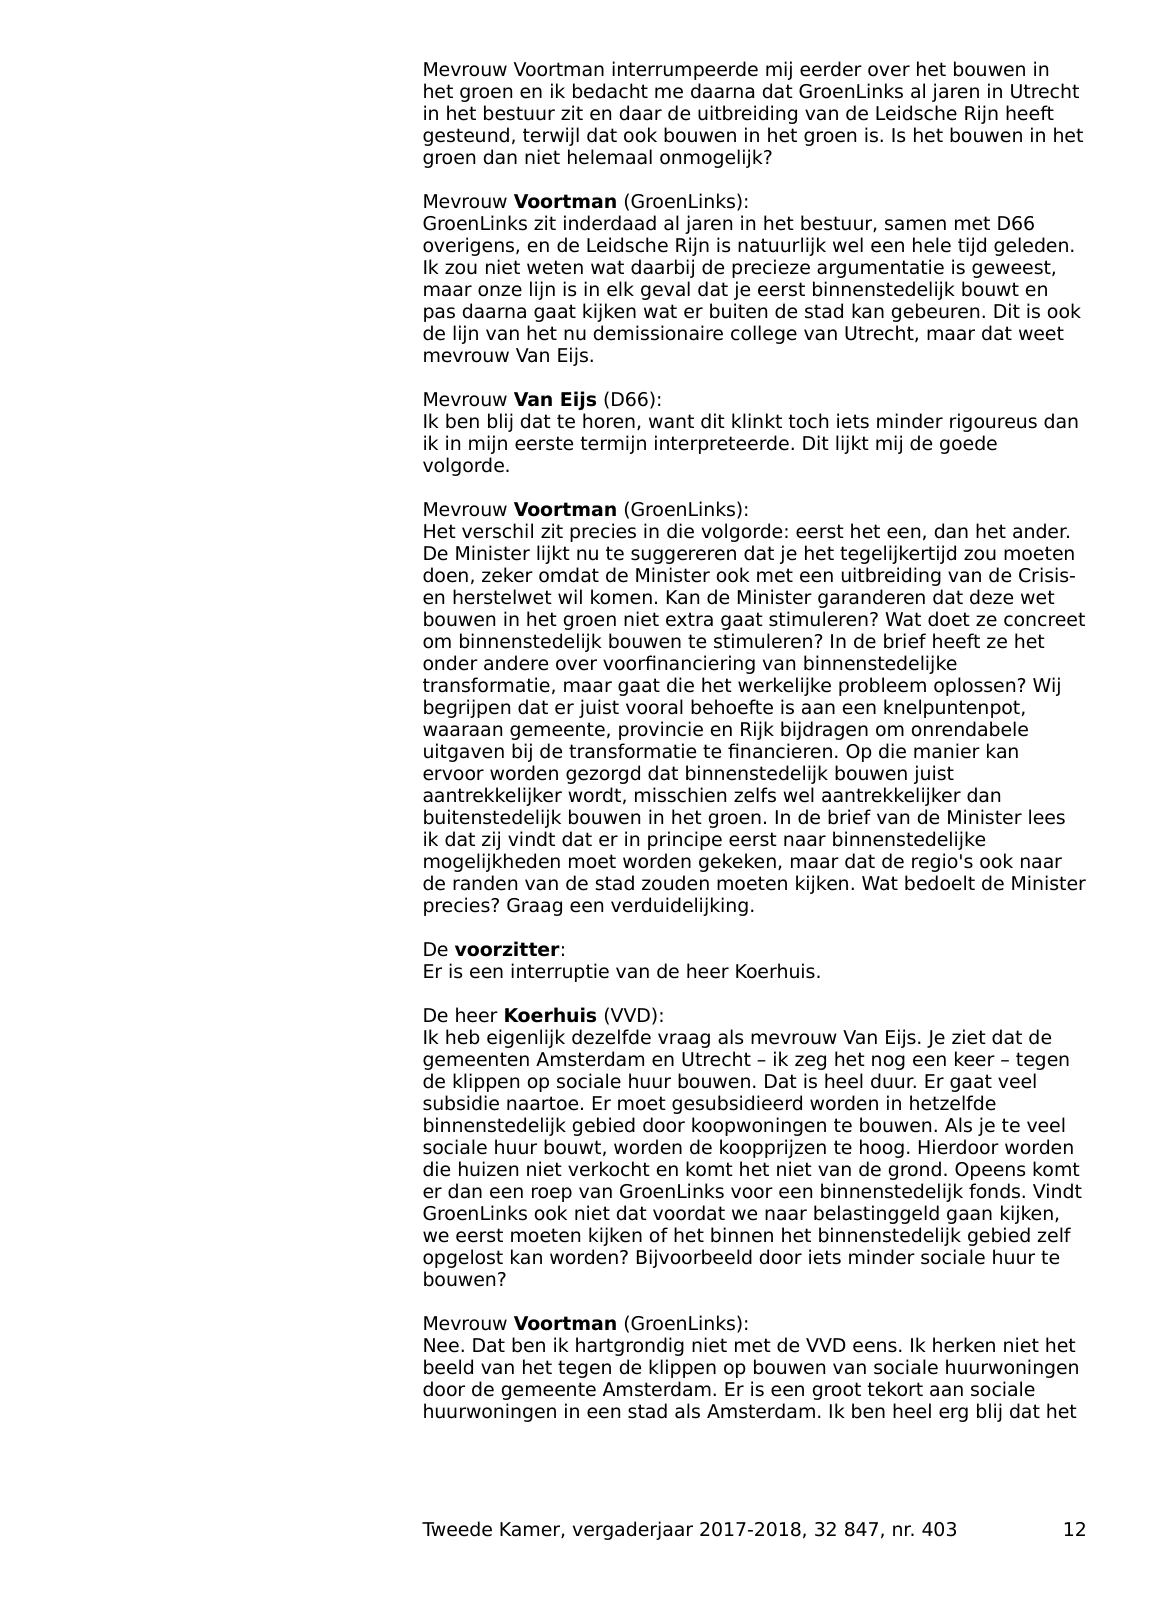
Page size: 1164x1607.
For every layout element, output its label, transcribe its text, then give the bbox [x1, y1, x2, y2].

text Nee. Dat ben ik hartgrondig niet met de VVD eens. Ik herken niet het beeld van het tegen de klippen op bouwen van sociale huurwoningen door de gemeente Amsterdam. Er is een groot tekort aan sociale huurwoningen in een stad als Amsterdam. Ik ben heel erg blij dat het [422, 1335, 1087, 1423]
text Mevrouw Voortman (GroenLinks): [422, 499, 1087, 521]
text Ik heb eigenlijk dezelfde vraag als mevrouw Van Eijs. Je ziet dat de gemeenten Amsterdam en Utrecht – ik zeg het nog een keer – tegen de klippen op sociale huur bouwen. Dat is heel duur. Er gaat veel subsidie naartoe. Er moet gesubsidieerd worden in hetzelfde binnenstedelijk gebied door koopwoningen te bouwen. Als je te veel sociale huur bouwt, worden de koopprijzen te hoog. Hierdoor worden die huizen niet verkocht en komt het niet van de grond. Opeens komt er dan een roep van GroenLinks voor een binnenstedelijk fonds. Vindt GroenLinks ook niet dat voordat we naar belastinggeld gaan kijken, we eerst moeten kijken of het binnen het binnenstedelijk gebied zelf opgelost kan worden? Bijvoorbeeld door iets minder sociale huur te bouwen? [422, 1027, 1087, 1291]
text De heer Koerhuis (VVD): [422, 1005, 1087, 1027]
text Mevrouw Van Eijs (D66): [422, 389, 1087, 411]
text Ik ben blij dat te horen, want dit klinkt toch iets minder rigoureus dan ik in mijn eerste termijn interpreteerde. Dit lijkt mij de goede volgorde. [422, 411, 1087, 477]
text De voorzitter: [422, 939, 1087, 961]
text GroenLinks zit inderdaad al jaren in het bestuur, samen met D66 overigens, en de Leidsche Rijn is natuurlijk wel een hele tijd geleden. Ik zou niet weten wat daarbij de precieze argumentatie is geweest, maar onze lijn is in elk geval dat je eerst binnenstedelijk bouwt en pas daarna gaat kijken wat er buiten de stad kan gebeuren. Dit is ook de lijn van het nu demissionaire college van Utrecht, maar dat weet mevrouw Van Eijs. [422, 213, 1087, 367]
text Het verschil zit precies in die volgorde: eerst het een, dan het ander. De Minister lijkt nu te suggereren dat je het tegelijkertijd zou moeten doen, zeker omdat de Minister ook met een uitbreiding van de Crisis- en herstelwet wil komen. Kan de Minister garanderen dat deze wet bouwen in het groen niet extra gaat stimuleren? Wat doet ze concreet om binnenstedelijk bouwen te stimuleren? In de brief heeft ze het onder andere over voorfinanciering van binnenstedelijke transformatie, maar gaat die het werkelijke probleem oplossen? Wij begrijpen dat er juist vooral behoefte is aan een knelpuntenpot, waaraan gemeente, provincie en Rijk bijdragen om onrendabele uitgaven bij de transformatie te financieren. Op die manier kan ervoor worden gezorgd dat binnenstedelijk bouwen juist aantrekkelijker wordt, misschien zelfs wel aantrekkelijker dan buitenstedelijk bouwen in het groen. In de brief van de Minister lees ik dat zij vindt dat er in principe eerst naar binnenstedelijke mogelijkheden moet worden gekeken, maar dat de regio's ook naar de randen van de stad zouden moeten kijken. Wat bedoelt de Minister precies? Graag een verduidelijking. [422, 521, 1087, 917]
text Er is een interruptie van de heer Koerhuis. [422, 961, 1087, 983]
text Mevrouw Voortman (GroenLinks): [422, 191, 1087, 213]
text Mevrouw Voortman interrumpeerde mij eerder over het bouwen in het groen en ik bedacht me daarna dat GroenLinks al jaren in Utrecht in het bestuur zit en daar de uitbreiding van de Leidsche Rijn heeft gesteund, terwijl dat ook bouwen in het groen is. Is het bouwen in het groen dan niet helemaal onmogelijk? [422, 59, 1087, 169]
text Mevrouw Voortman (GroenLinks): [422, 1313, 1087, 1335]
